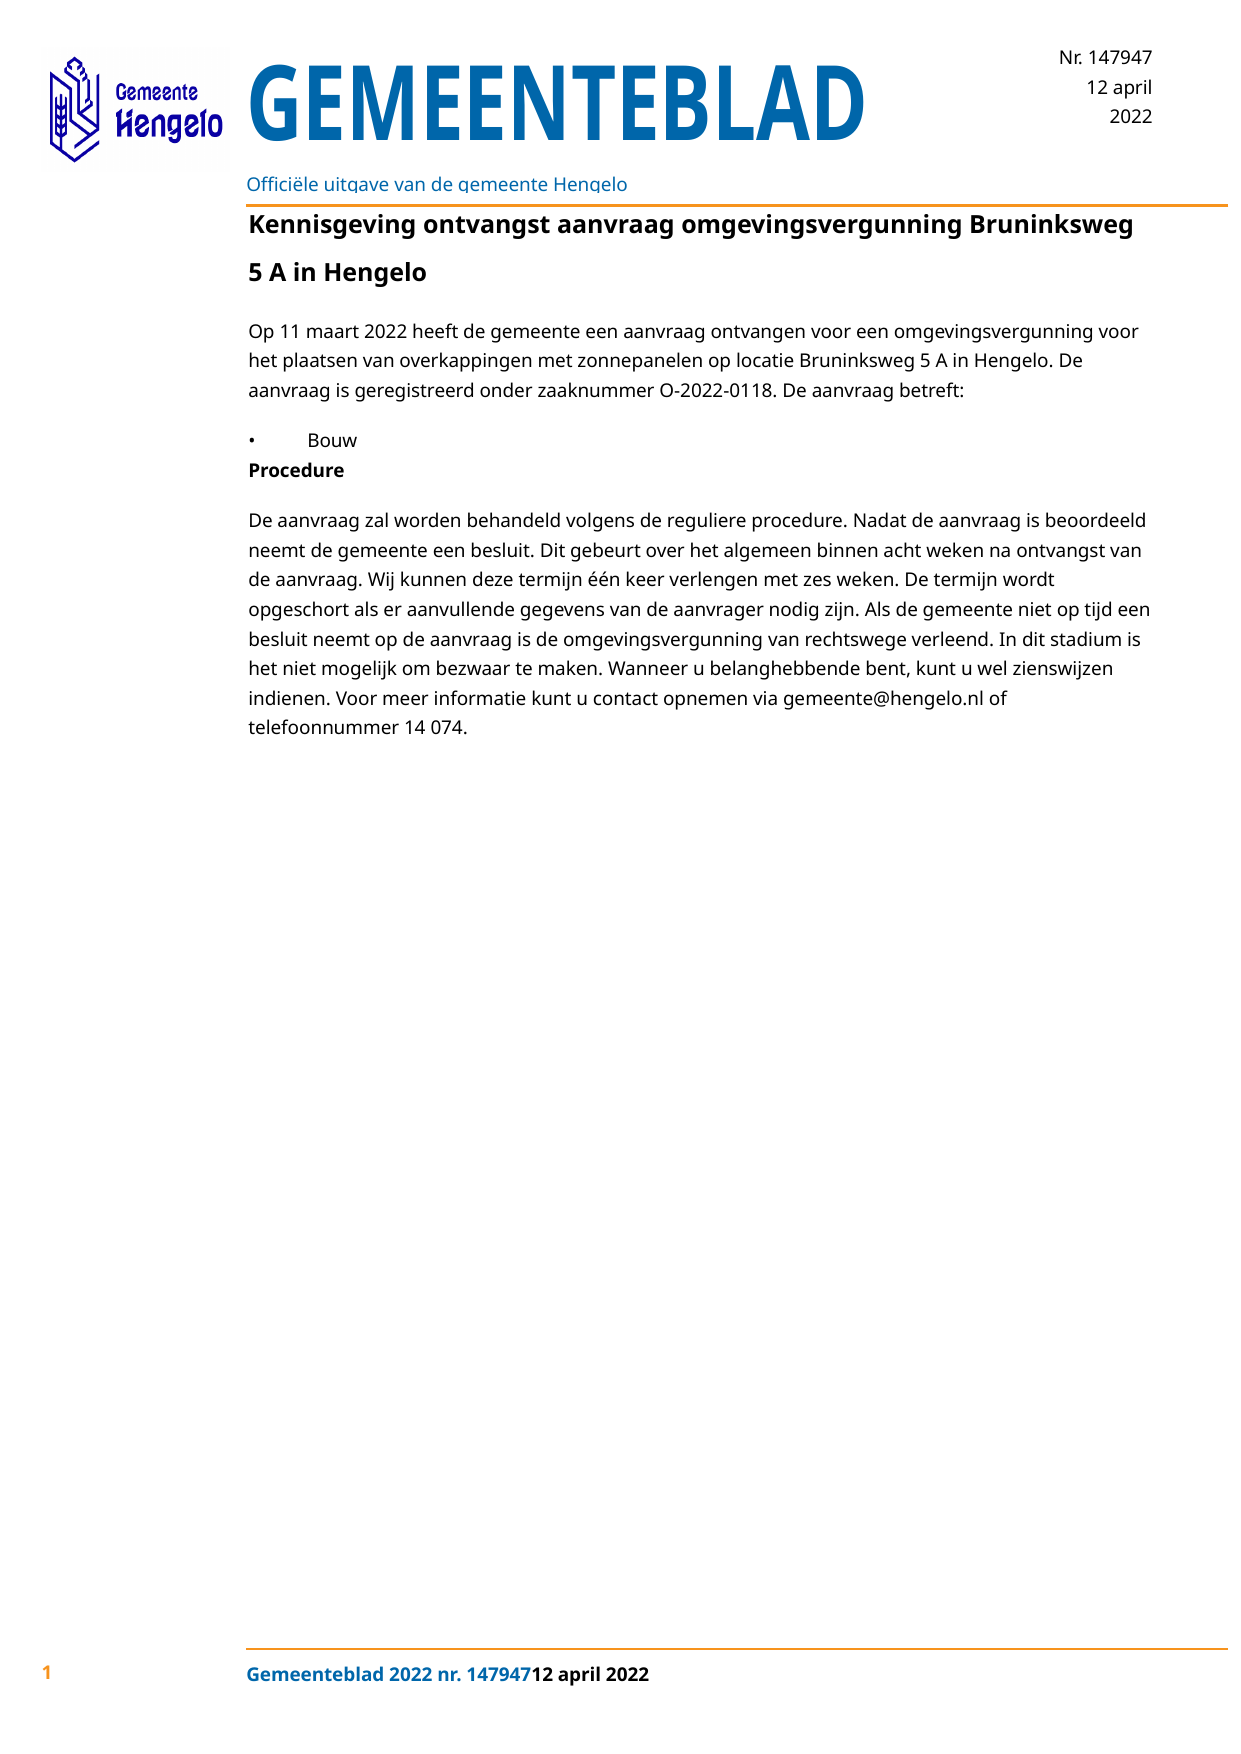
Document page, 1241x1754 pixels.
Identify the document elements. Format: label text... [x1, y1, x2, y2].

picture [41, 47, 231, 172]
text Procedure [248, 457, 1152, 483]
text Op 11 maart 2022 heeft de gemeente een aanvraag ontvangen voor een omgevingsvergunning voor het plaatsen van overkappingen met zonnepanelen op locatie Bruninksweg 5 A in Hengelo. De aanvraag is geregistreerd onder zaaknummer O-2022-0118. De aanvraag betreft: [248, 318, 1152, 403]
list Bouw [248, 427, 1152, 453]
text Kennisgeving ontvangst aanvraag omgevingsvergunning Bruninksweg 5 A in Hengelo [248, 207, 1152, 288]
text De aanvraag zal worden behandeld volgens de reguliere procedure. Nadat de aanvraag is beoordeeld neemt de gemeente een besluit. Dit gebeurt over het algemeen binnen acht weken na ontvangst van de aanvraag. Wij kunnen deze termijn één keer verlengen met zes weken. De termijn wordt opgeschort als er aanvullende gegevens van de aanvrager nodig zijn. Als de gemeente niet op tijd een besluit neemt op de aanvraag is de omgevingsvergunning van rechtswege verleend. In dit stadium is het niet mogelijk om bezwaar te maken. Wanneer u belanghebbende bent, kunt u wel zienswijzen indienen. Voor meer informatie kunt u contact opnemen via gemeente@hengelo.nl of telefoonnummer 14 074. [248, 507, 1152, 740]
